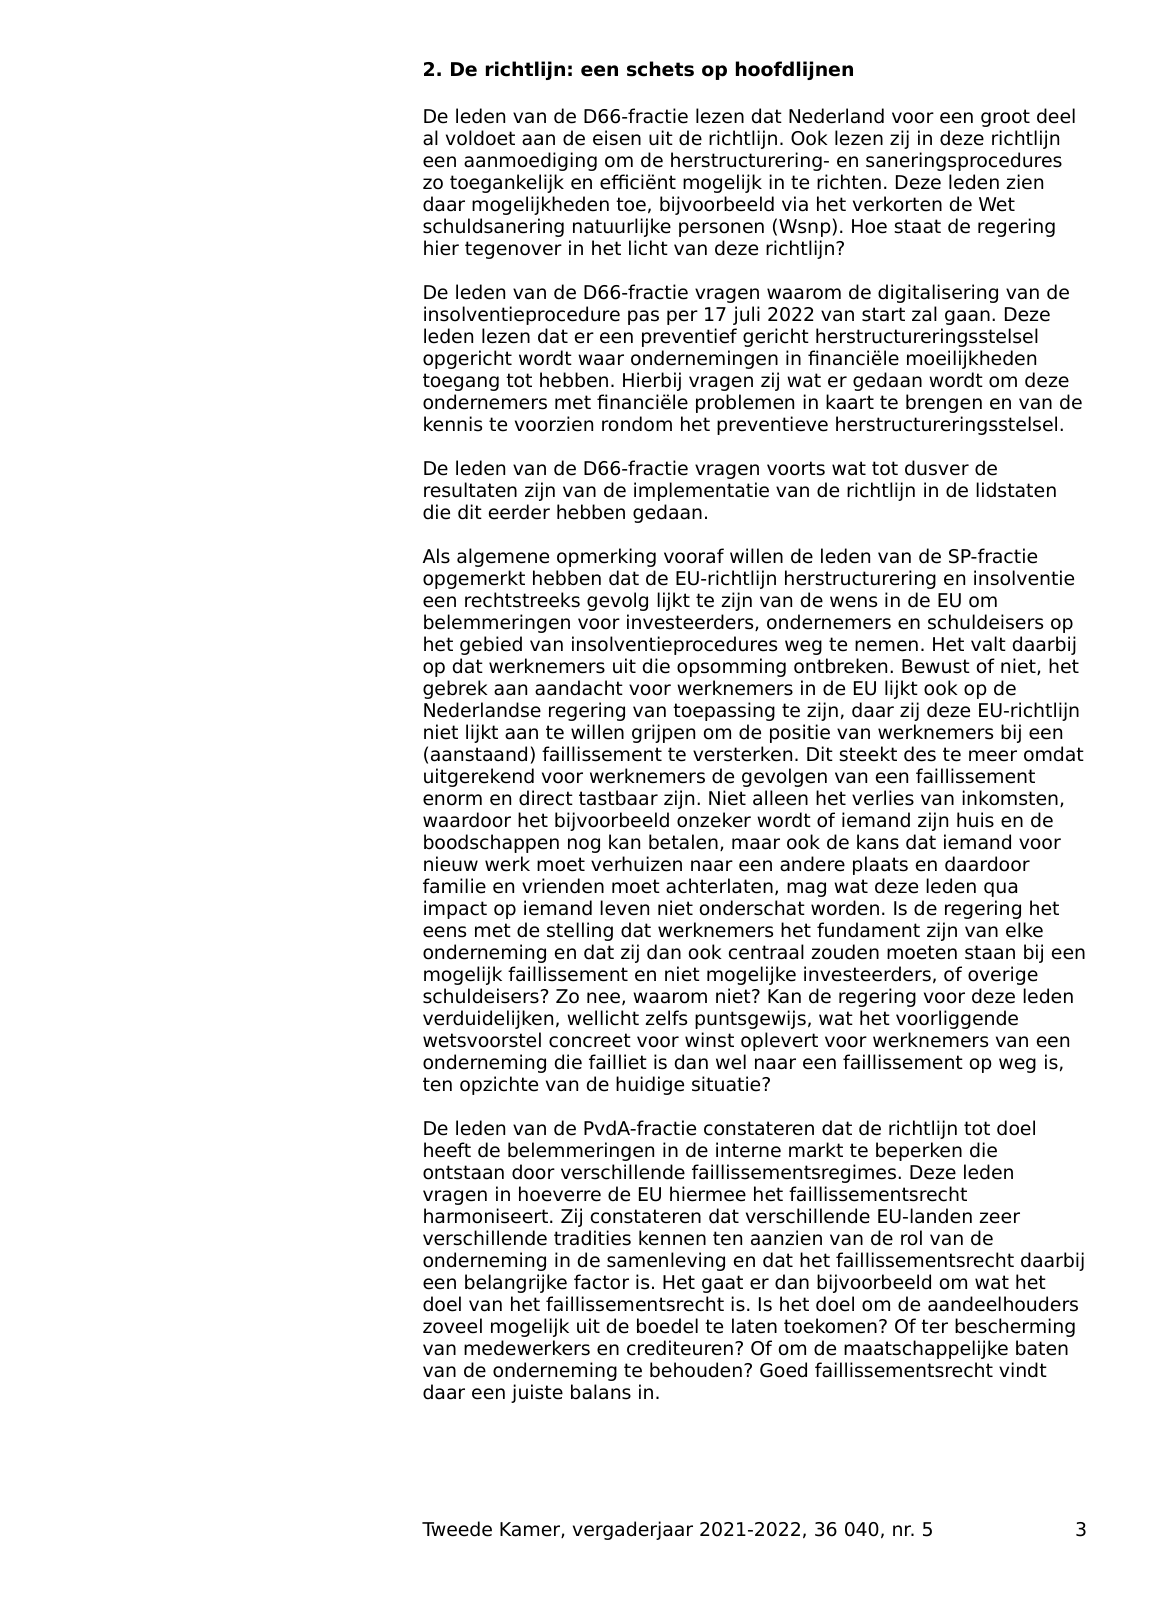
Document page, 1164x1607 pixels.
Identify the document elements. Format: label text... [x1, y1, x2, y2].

subtitle 2. De richtlijn: een schets op hoofdlijnen [422, 59, 1087, 81]
text Als algemene opmerking vooraf willen de leden van de SP-fractie opgemerkt hebben dat de EU-richtlijn herstructurering en insolventie een rechtstreeks gevolg lijkt te zijn van de wens in de EU om belemmeringen voor investeerders, ondernemers en schuldeisers op het gebied van insolventieprocedures weg te nemen. Het valt daarbij op dat werknemers uit die opsomming ontbreken. Bewust of niet, het gebrek aan aandacht voor werknemers in de EU lijkt ook op de Nederlandse regering van toepassing te zijn, daar zij deze EU-richtlijn niet lijkt aan te willen grijpen om de positie van werknemers bij een (aanstaand) faillissement te versterken. Dit steekt des te meer omdat uitgerekend voor werknemers de gevolgen van een faillissement enorm en direct tastbaar zijn. Niet alleen het verlies van inkomsten, waardoor het bijvoorbeeld onzeker wordt of iemand zijn huis en de boodschappen nog kan betalen, maar ook de kans dat iemand voor nieuw werk moet verhuizen naar een andere plaats en daardoor familie en vrienden moet achterlaten, mag wat deze leden qua impact op iemand leven niet onderschat worden. Is de regering het eens met de stelling dat werknemers het fundament zijn van elke onderneming en dat zij dan ook centraal zouden moeten staan bij een mogelijk faillissement en niet mogelijke investeerders, of overige schuldeisers? Zo nee, waarom niet? Kan de regering voor deze leden verduidelijken, wellicht zelfs puntsgewijs, wat het voorliggende wetsvoorstel concreet voor winst oplevert voor werknemers van een onderneming die failliet is dan wel naar een faillissement op weg is, ten opzichte van de huidige situatie? [422, 546, 1087, 1096]
text De leden van de D66-fractie lezen dat Nederland voor een groot deel al voldoet aan de eisen uit de richtlijn. Ook lezen zij in deze richtlijn een aanmoediging om de herstructurering- en saneringsprocedures zo toegankelijk en efficiënt mogelijk in te richten. Deze leden zien daar mogelijkheden toe, bijvoorbeeld via het verkorten de Wet schuldsanering natuurlijke personen (Wsnp). Hoe staat de regering hier tegenover in het licht van deze richtlijn? [422, 106, 1087, 260]
text De leden van de D66-fractie vragen voorts wat tot dusver de resultaten zijn van de implementatie van de richtlijn in de lidstaten die dit eerder hebben gedaan. [422, 458, 1087, 524]
text De leden van de PvdA-fractie constateren dat de richtlijn tot doel heeft de belemmeringen in de interne markt te beperken die ontstaan door verschillende faillissementsregimes. Deze leden vragen in hoeverre de EU hiermee het faillissementsrecht harmoniseert. Zij constateren dat verschillende EU-landen zeer verschillende tradities kennen ten aanzien van de rol van de onderneming in de samenleving en dat het faillissementsrecht daarbij een belangrijke factor is. Het gaat er dan bijvoorbeeld om wat het doel van het faillissementsrecht is. Is het doel om de aandeelhouders zoveel mogelijk uit de boedel te laten toekomen? Of ter bescherming van medewerkers en crediteuren? Of om de maatschappelijke baten van de onderneming te behouden? Goed faillissementsrecht vindt daar een juiste balans in. [422, 1118, 1087, 1404]
text De leden van de D66-fractie vragen waarom de digitalisering van de insolventieprocedure pas per 17 juli 2022 van start zal gaan. Deze leden lezen dat er een preventief gericht herstructureringsstelsel opgericht wordt waar ondernemingen in financiële moeilijkheden toegang tot hebben. Hierbij vragen zij wat er gedaan wordt om deze ondernemers met financiële problemen in kaart te brengen en van de kennis te voorzien rondom het preventieve herstructureringsstelsel. [422, 282, 1087, 436]
